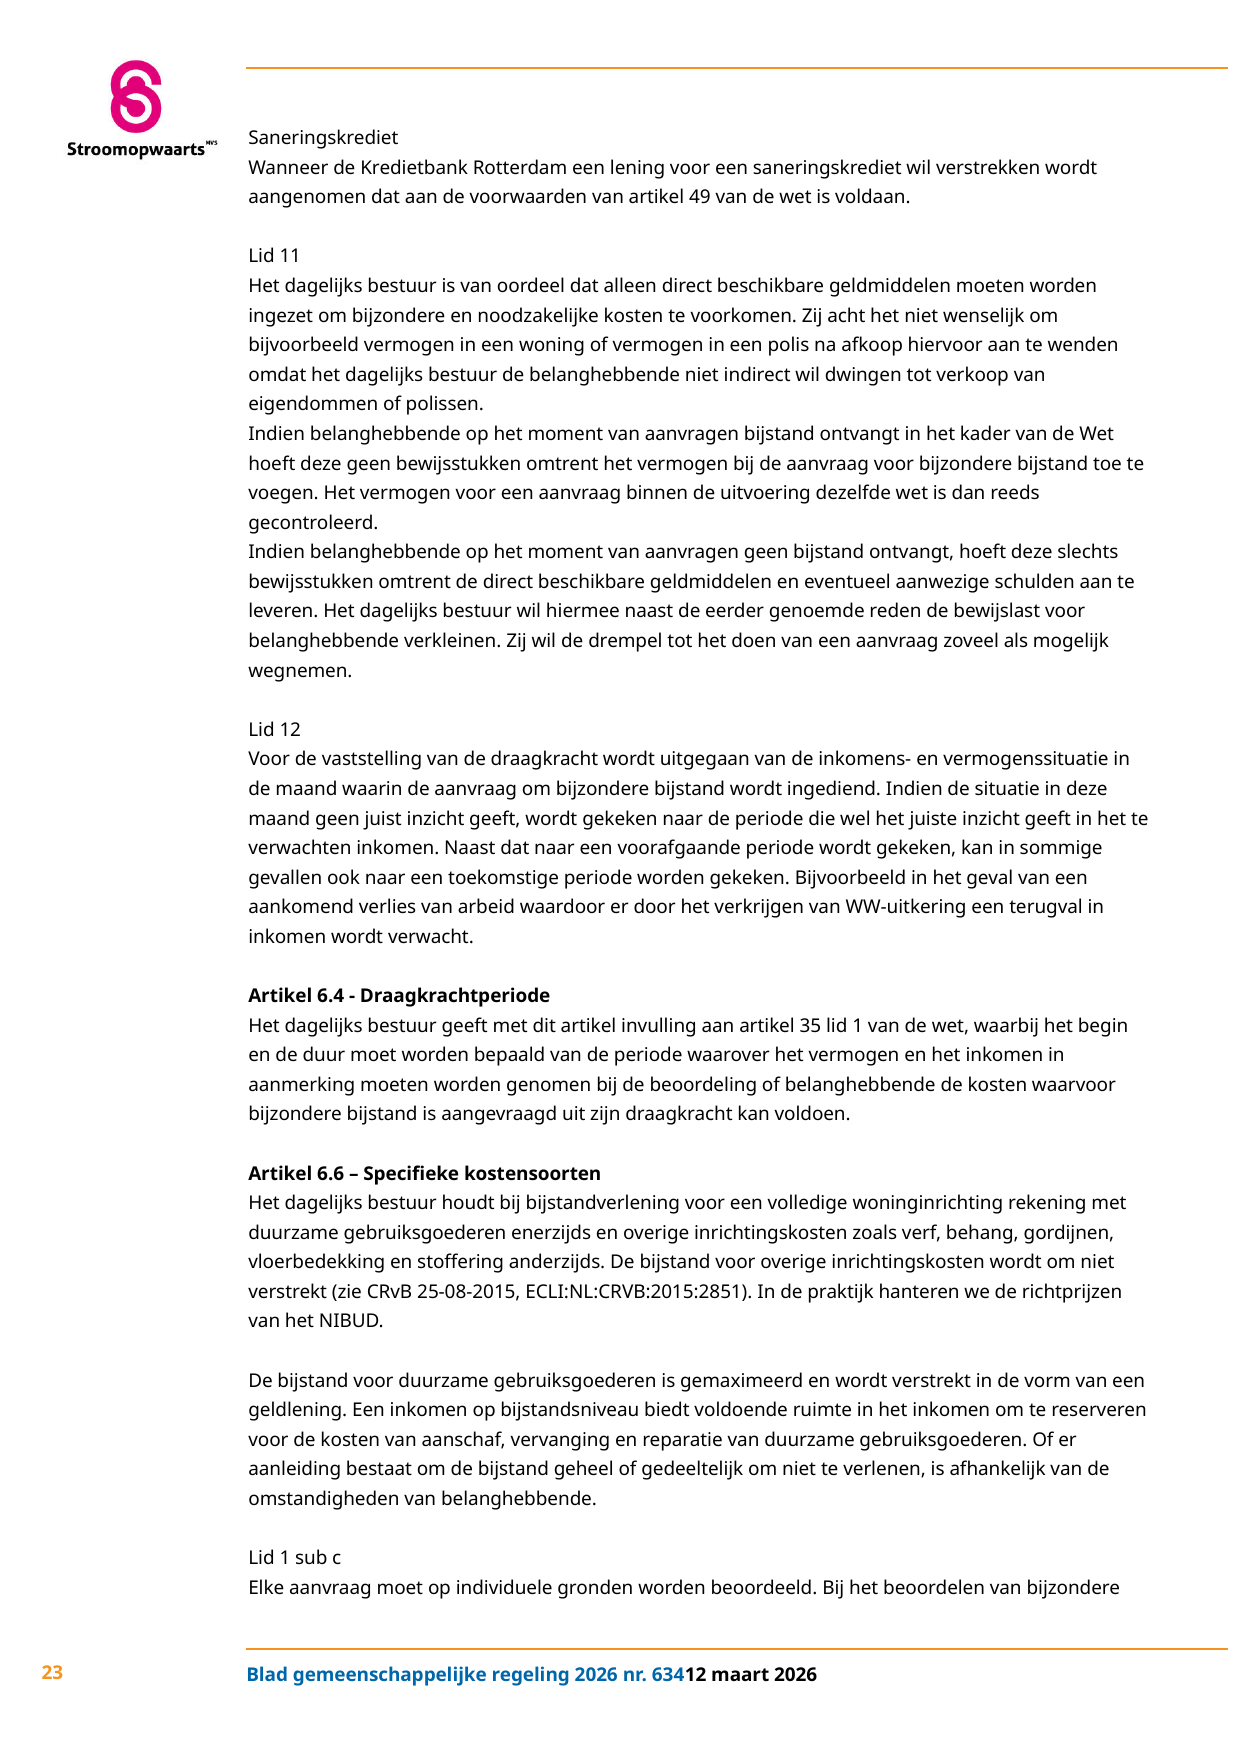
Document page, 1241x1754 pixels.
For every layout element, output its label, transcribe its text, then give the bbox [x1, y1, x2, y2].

text Het dagelijks bestuur geeft met dit artikel invulling aan artikel 35 lid 1 van de wet, waarbij het begin en de duur moet worden bepaald van de periode waarover het vermogen en het inkomen in aanmerking moeten worden genomen bij de beoordeling of belanghebbende de kosten waarvoor bijzondere bijstand is aangevraagd uit zijn draagkracht kan voldoen. [248, 1012, 1152, 1126]
text Wanneer de Kredietbank Rotterdam een lening voor een saneringskrediet wil verstrekken wordt aangenomen dat aan de voorwaarden van artikel 49 van de wet is voldaan. [248, 154, 1152, 209]
text Het dagelijks bestuur houdt bij bijstandverlening voor een volledige woninginrichting rekening met duurzame gebruiksgoederen enerzijds en overige inrichtingskosten zoals verf, behang, gordijnen, vloerbedekking en stoffering anderzijds. De bijstand voor overige inrichtingskosten wordt om niet verstrekt (zie CRvB 25-08-2015, ECLI:NL:CRVB:2015:2851). In de praktijk hanteren we de richtprijzen van het NIBUD. [248, 1189, 1152, 1333]
text Artikel 6.6 – Specifieke kostensoorten [248, 1160, 1152, 1186]
text Lid 11 [248, 243, 1152, 268]
text Elke aanvraag moet op individuele gronden worden beoordeeld. Bij het beoordelen van bijzondere [248, 1574, 1152, 1600]
picture [41, 47, 231, 172]
text Artikel 6.4 - Draagkrachtperiode [248, 982, 1152, 1008]
text Het dagelijks bestuur is van oordeel dat alleen direct beschikbare geldmiddelen moeten worden ingezet om bijzondere en noodzakelijke kosten te voorkomen. Zij acht het niet wenselijk om bijvoorbeeld vermogen in een woning of vermogen in een polis na afkoop hiervoor aan te wenden omdat het dagelijks bestuur de belanghebbende niet indirect wil dwingen tot verkoop van eigendommen of polissen. [248, 272, 1152, 416]
text Indien belanghebbende op het moment van aanvragen bijstand ontvangt in het kader van de Wet hoeft deze geen bewijsstukken omtrent het vermogen bij de aanvraag voor bijzondere bijstand toe te voegen. Het vermogen voor een aanvraag binnen de uitvoering dezelfde wet is dan reeds gecontroleerd. [248, 420, 1152, 535]
text Indien belanghebbende op het moment van aanvragen geen bijstand ontvangt, hoeft deze slechts bewijsstukken omtrent de direct beschikbare geldmiddelen en eventueel aanwezige schulden aan te leveren. Het dagelijks bestuur wil hiermee naast de eerder genoemde reden de bewijslast voor belanghebbende verkleinen. Zij wil de drempel tot het doen van een aanvraag zoveel als mogelijk wegnemen. [248, 538, 1152, 683]
text Lid 1 sub c [248, 1544, 1152, 1570]
text Saneringskrediet [248, 124, 1152, 150]
text Voor de vaststelling van de draagkracht wordt uitgegaan van de inkomens- en vermogenssituatie in de maand waarin de aanvraag om bijzondere bijstand wordt ingediend. Indien de situatie in deze maand geen juist inzicht geeft, wordt gekeken naar de periode die wel het juiste inzicht geeft in het te verwachten inkomen. Naast dat naar een voorafgaande periode wordt gekeken, kan in sommige gevallen ook naar een toekomstige periode worden gekeken. Bijvoorbeeld in het geval van een aankomend verlies van arbeid waardoor er door het verkrijgen van WW-uitkering een terugval in inkomen wordt verwacht. [248, 746, 1152, 949]
text Lid 12 [248, 716, 1152, 742]
text De bijstand voor duurzame gebruiksgoederen is gemaximeerd en wordt verstrekt in de vorm van een geldlening. Een inkomen op bijstandsniveau biedt voldoende ruimte in het inkomen om te reserveren voor de kosten van aanschaf, vervanging en reparatie van duurzame gebruiksgoederen. Of er aanleiding bestaat om de bijstand geheel of gedeeltelijk om niet te verlenen, is afhankelijk van de omstandigheden van belanghebbende. [248, 1367, 1152, 1511]
